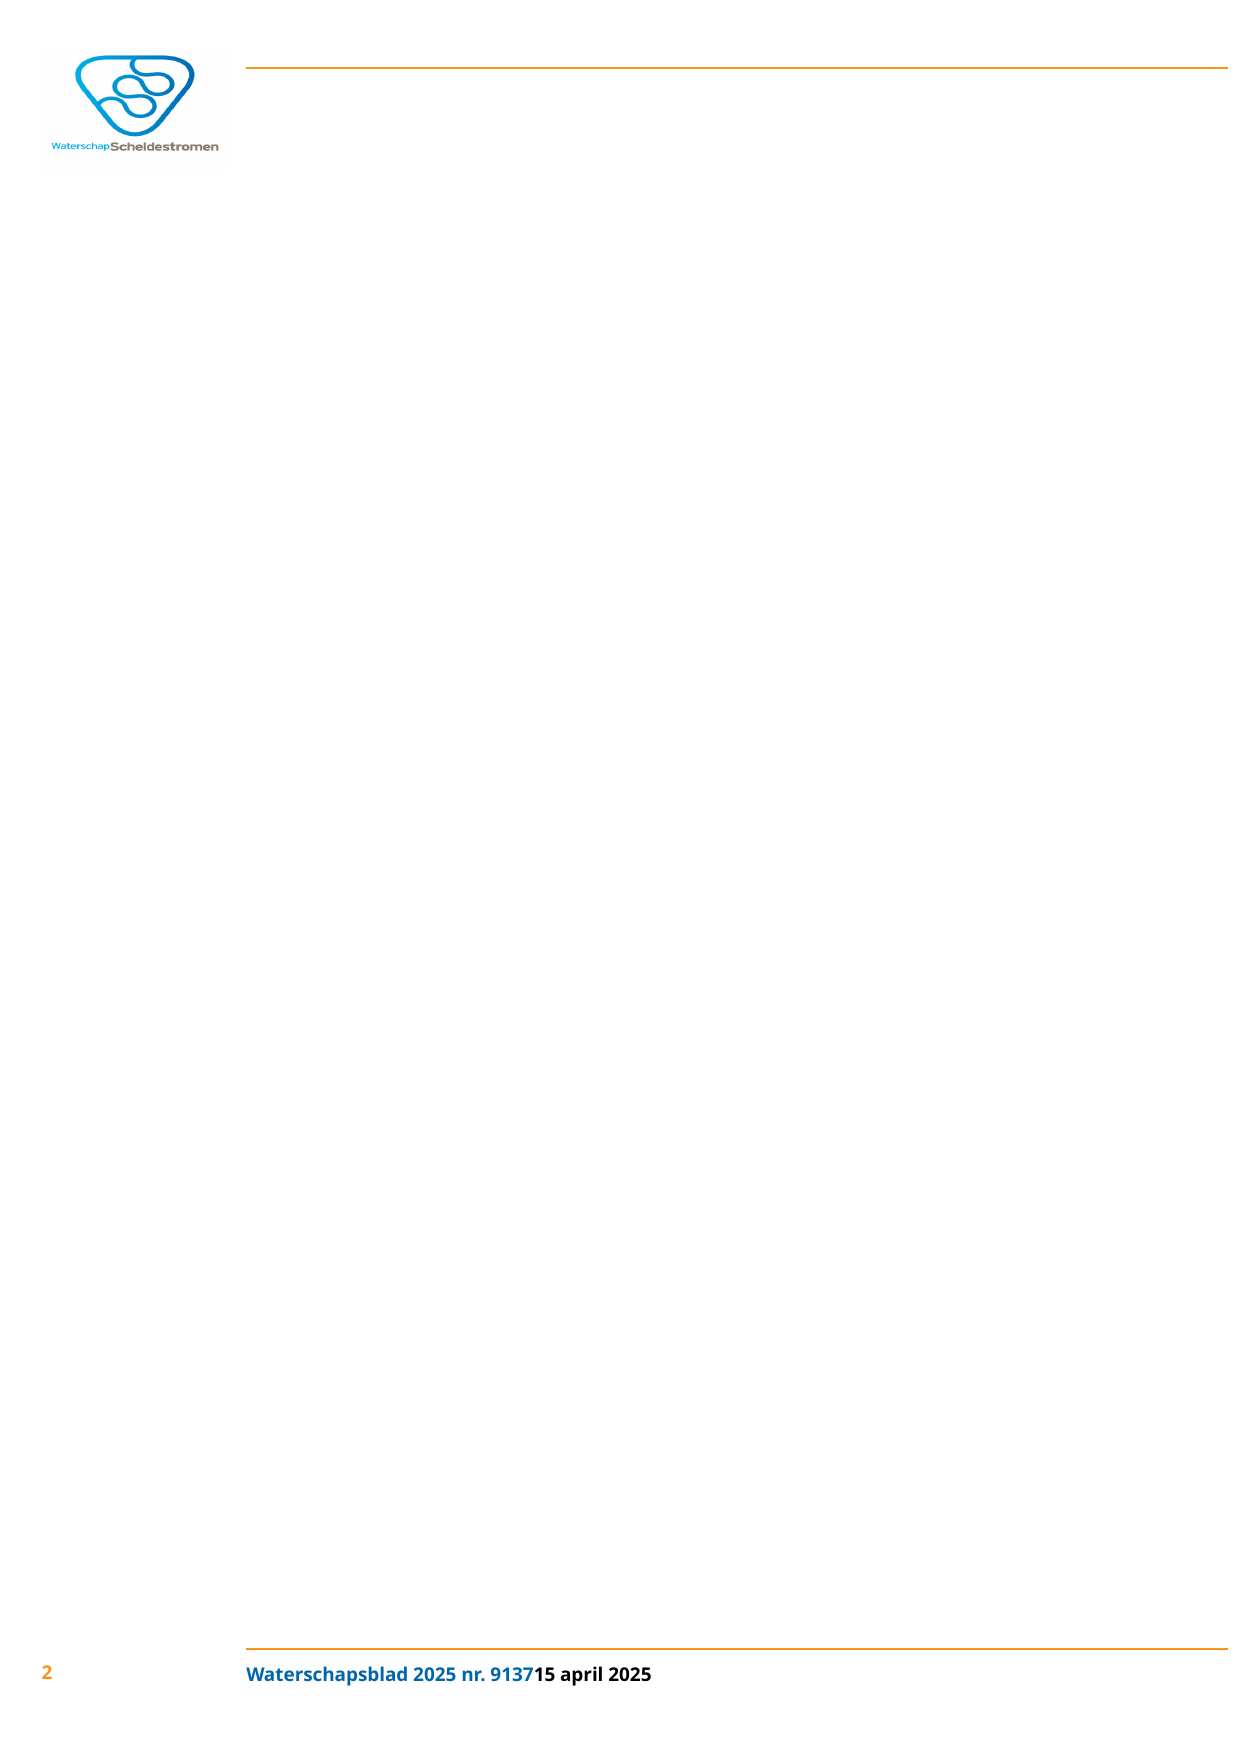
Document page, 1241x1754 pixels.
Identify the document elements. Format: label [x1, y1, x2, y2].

picture [41, 47, 231, 172]
